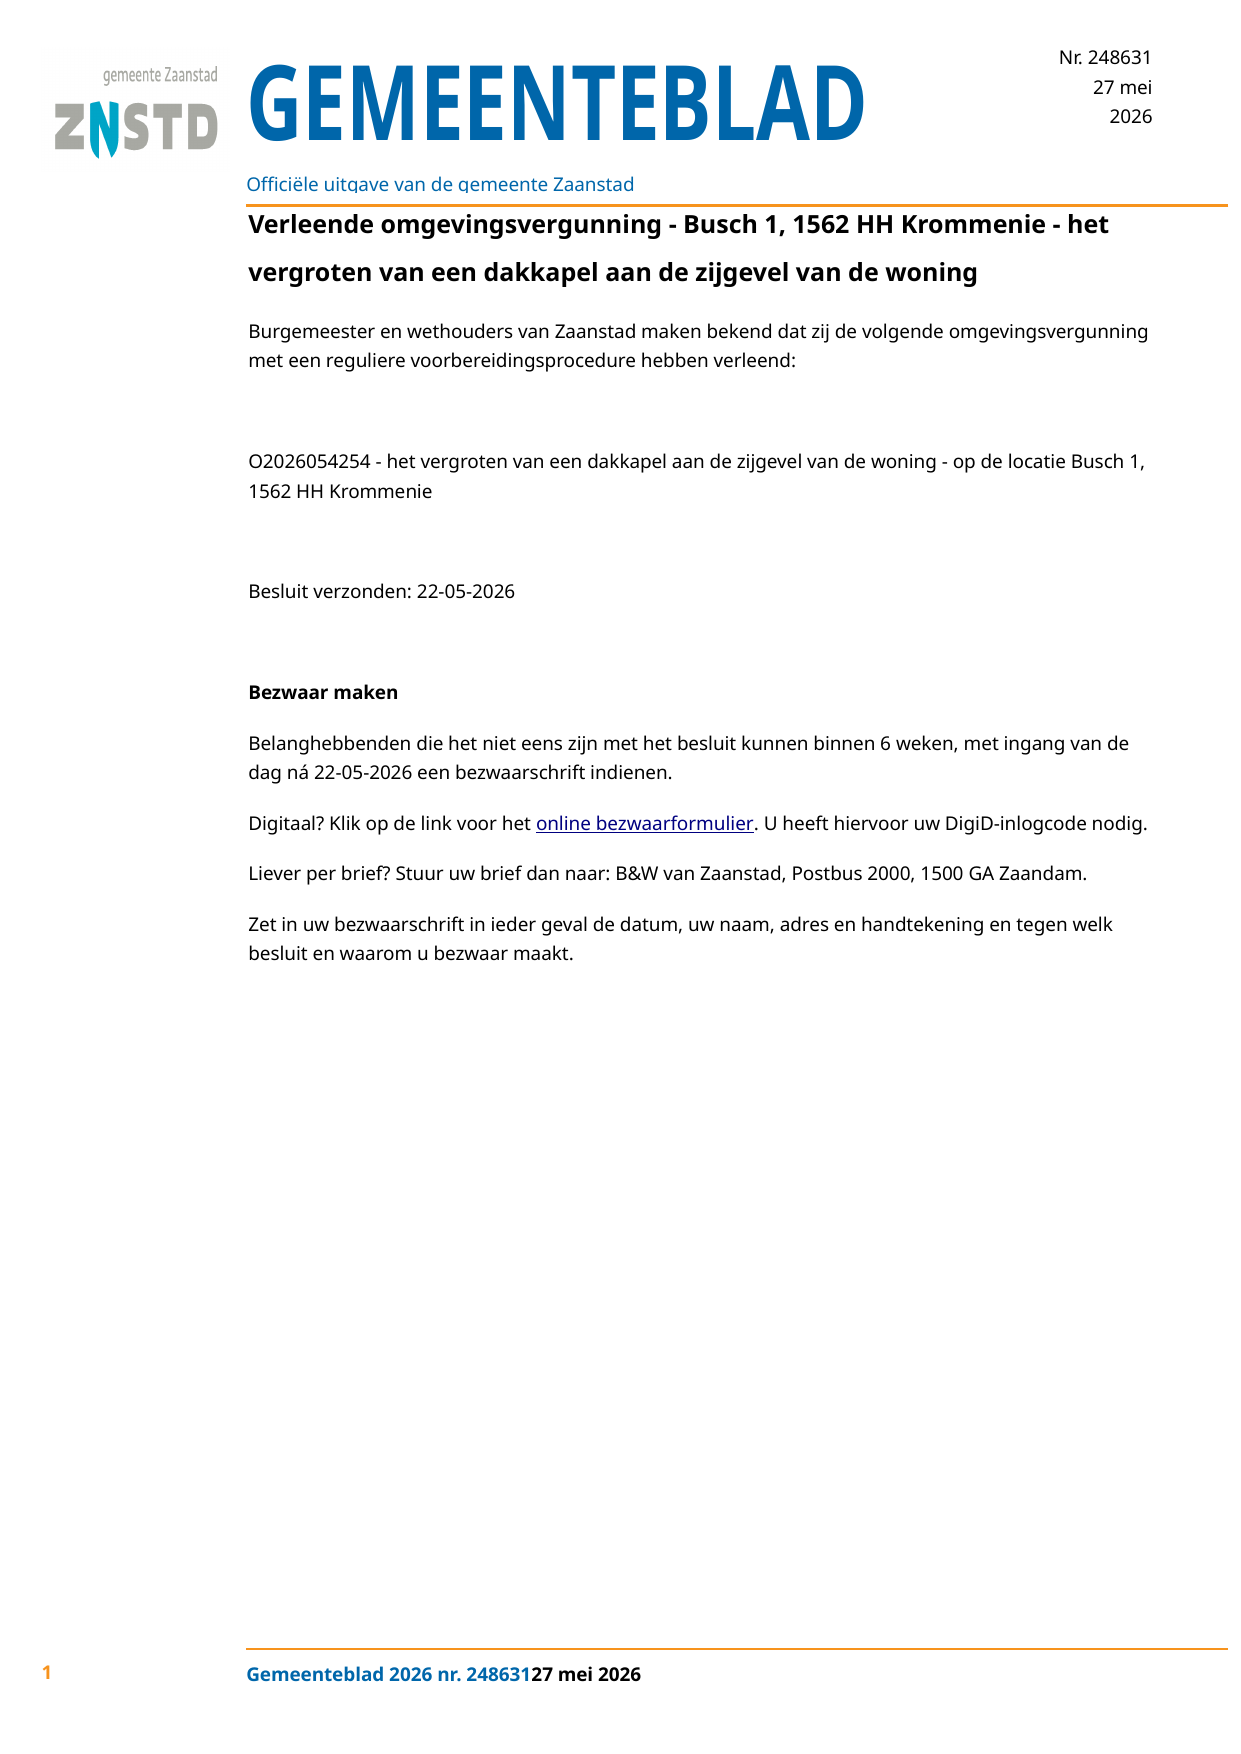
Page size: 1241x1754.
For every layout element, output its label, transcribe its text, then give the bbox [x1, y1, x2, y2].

text Belanghebbenden die het niet eens zijn met het besluit kunnen binnen 6 weken, met ingang van de dag ná 22-05-2026 een bezwaarschrift indienen. [248, 730, 1152, 785]
text Liever per brief? Stuur uw brief dan naar: B&W van Zaanstad, Postbus 2000, 1500 GA Zaandam. [248, 860, 1152, 886]
picture [41, 47, 231, 172]
text Digitaal? Klik op de link voor het online bezwaarformulier. U heeft hiervoor uw DigiD-inlogcode nodig. [248, 810, 1152, 836]
text Verleende omgevingsvergunning - Busch 1, 1562 HH Krommenie - het vergroten van een dakkapel aan de zijgevel van de woning [248, 207, 1152, 288]
text O2026054254 - het vergroten van een dakkapel aan de zijgevel van de woning - op de locatie Busch 1, 1562 HH Krommenie [248, 448, 1152, 504]
text Besluit verzonden: 22-05-2026 [248, 579, 1152, 604]
text Bezwaar maken [248, 679, 1152, 705]
text Burgemeester en wethouders van Zaanstad maken bekend dat zij de volgende omgevingsvergunning met een reguliere voorbereidingsprocedure hebben verleend: [248, 318, 1152, 373]
text Zet in uw bezwaarschrift in ieder geval de datum, uw naam, adres en handtekening en tegen welk besluit en waarom u bezwaar maakt. [248, 911, 1152, 966]
